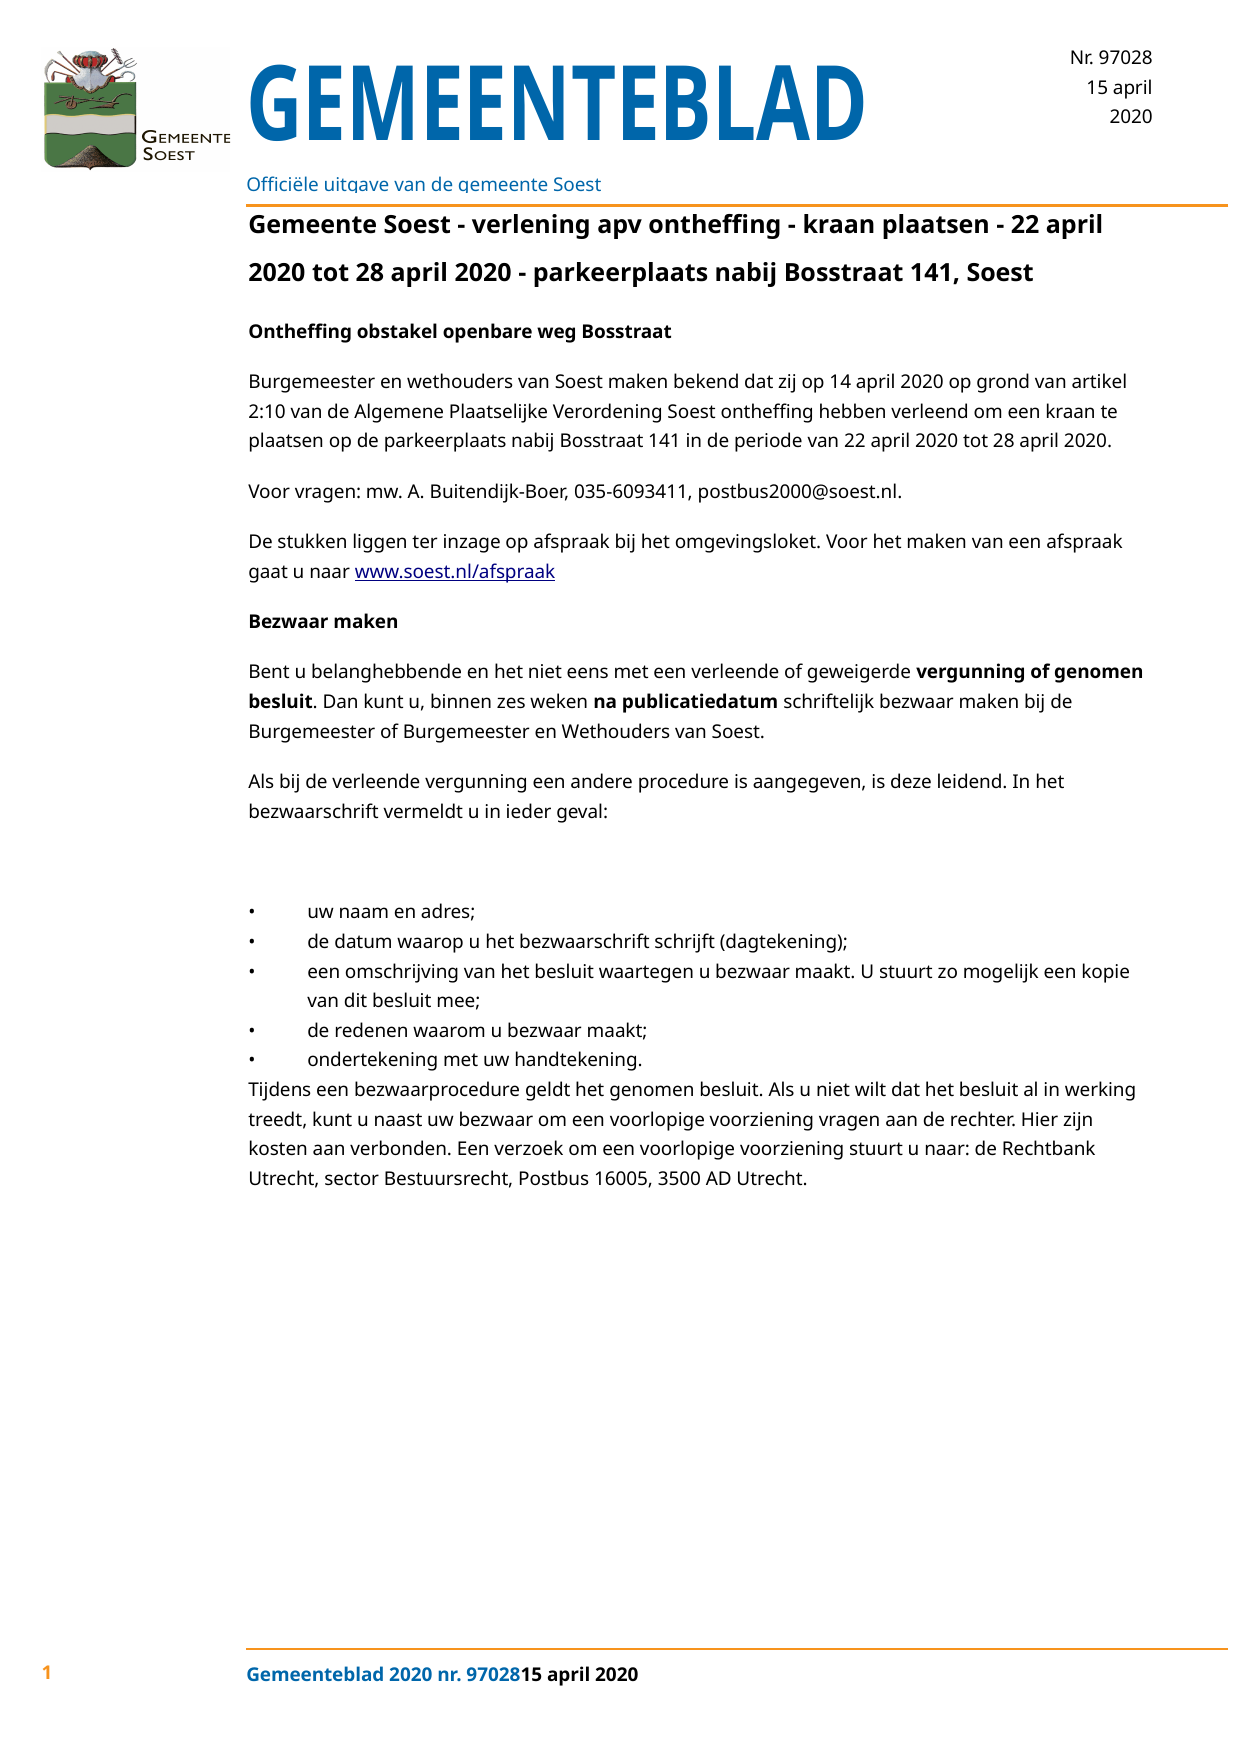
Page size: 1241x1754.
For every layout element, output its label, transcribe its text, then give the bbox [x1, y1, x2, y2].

list de datum waarop u het bezwaarschrift schrijft (dagtekening); [248, 928, 1152, 954]
text De stukken liggen ter inzage op afspraak bij het omgevingsloket. Voor het maken van een afspraak gaat u naar www.soest.nl/afspraak [248, 528, 1152, 584]
text Bezwaar maken [248, 608, 1152, 634]
text Voor vragen: mw. A. Buitendijk-Boer, 035-6093411, postbus2000@soest.nl. [248, 478, 1152, 504]
text Gemeente Soest - verlening apv ontheffing - kraan plaatsen - 22 april 2020 tot 28 april 2020 - parkeerplaats nabij Bosstraat 141, Soest [248, 207, 1152, 288]
picture [41, 47, 231, 172]
text Ontheffing obstakel openbare weg Bosstraat [248, 318, 1152, 344]
list uw naam en adres; [248, 899, 1152, 924]
text Burgemeester en wethouders van Soest maken bekend dat zij op 14 april 2020 op grond van artikel 2:10 van de Algemene Plaatselijke Verordening Soest ontheffing hebben verleend om een kraan te plaatsen op de parkeerplaats nabij Bosstraat 141 in de periode van 22 april 2020 tot 28 april 2020. [248, 368, 1152, 453]
list een omschrijving van het besluit waartegen u bezwaar maakt. U stuurt zo mogelijk een kopie van dit besluit mee; [248, 958, 1152, 1013]
list de redenen waarom u bezwaar maakt; [248, 1017, 1152, 1043]
text Tijdens een bezwaarprocedure geldt het genomen besluit. Als u niet wilt dat het besluit al in werking treedt, kunt u naast uw bezwaar om een voorlopige voorziening vragen aan de rechter. Hier zijn kosten aan verbonden. Een verzoek om een voorlopige voorziening stuurt u naar: de Rechtbank Utrecht, sector Bestuursrecht, Postbus 16005, 3500 AD Utrecht. [248, 1076, 1152, 1191]
list ondertekening met uw handtekening. [248, 1047, 1152, 1072]
text Als bij de verleende vergunning een andere procedure is aangegeven, is deze leidend. In het bezwaarschrift vermeldt u in ieder geval: [248, 768, 1152, 824]
text Bent u belanghebbende en het niet eens met een verleende of geweigerde vergunning of genomen besluit. Dan kunt u, binnen zes weken na publicatiedatum schriftelijk bezwaar maken bij de Burgemeester of Burgemeester en Wethouders van Soest. [248, 659, 1152, 744]
